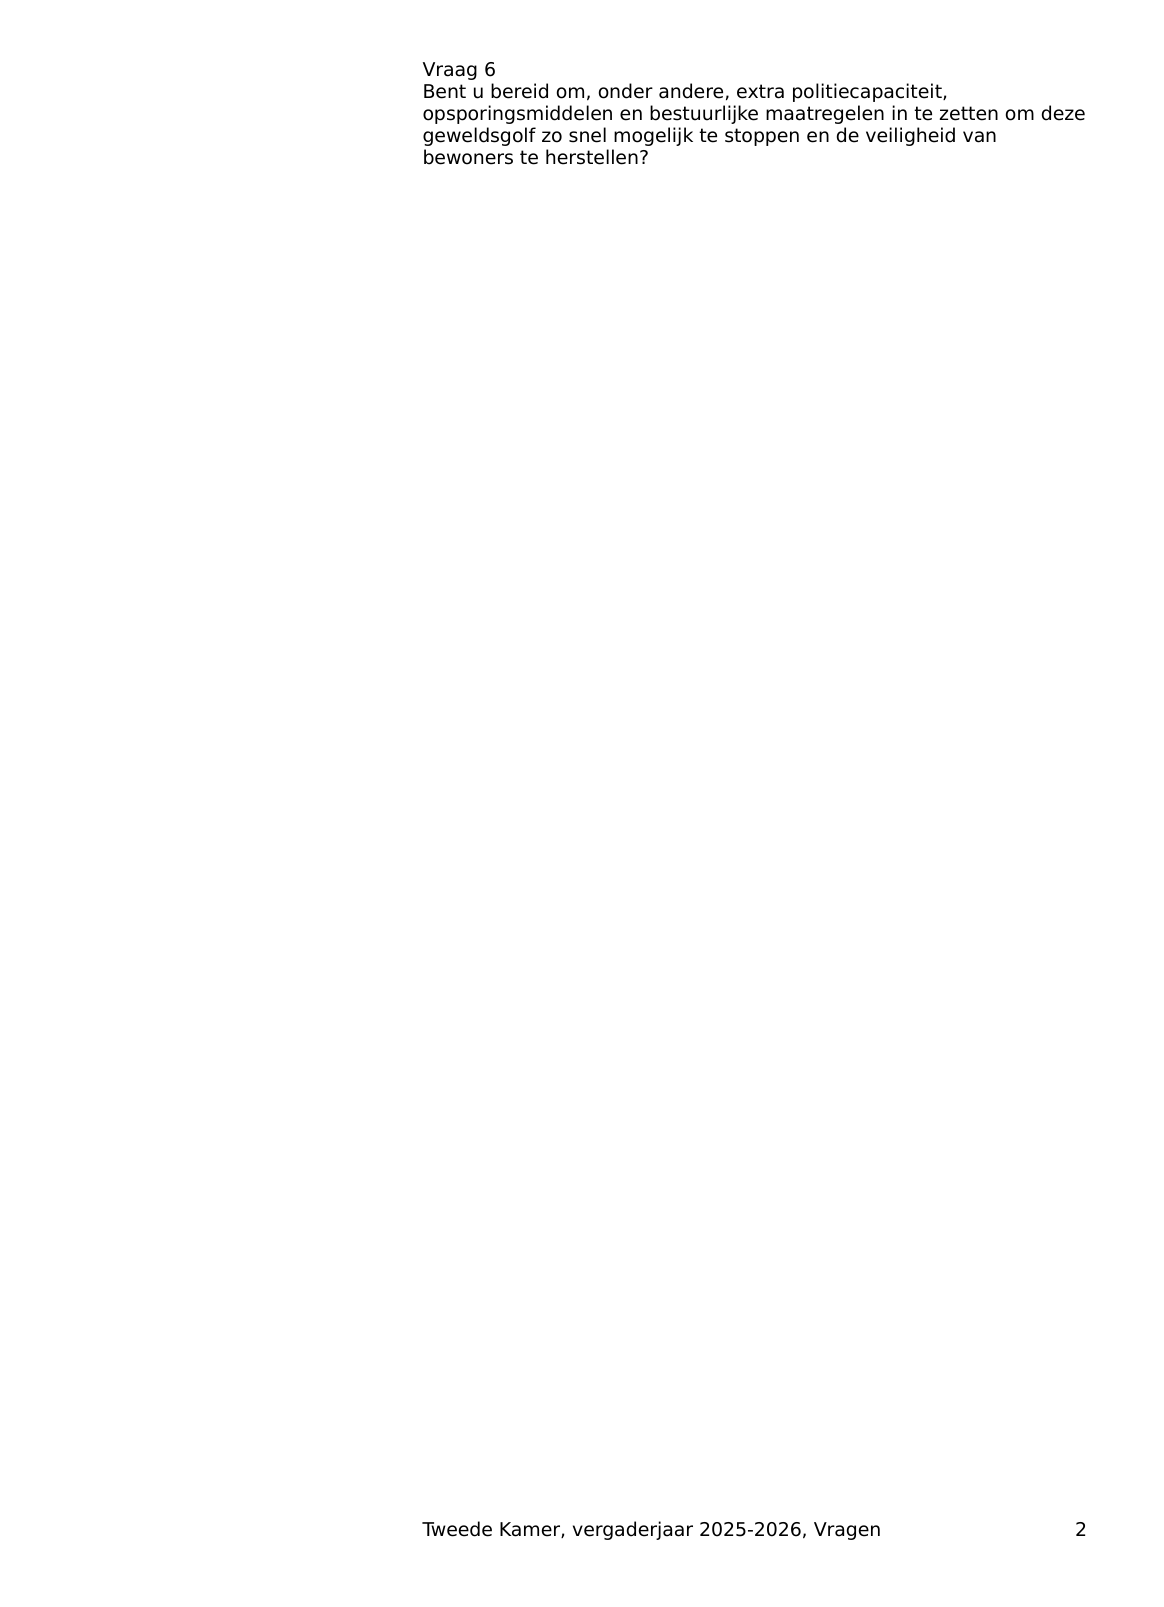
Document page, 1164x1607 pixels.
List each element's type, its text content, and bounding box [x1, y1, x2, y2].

text Vraag 6 [422, 59, 1087, 81]
text Bent u bereid om, onder andere, extra politiecapaciteit, opsporingsmiddelen en bestuurlijke maatregelen in te zetten om deze geweldsgolf zo snel mogelijk te stoppen en de veiligheid van bewoners te herstellen? [422, 81, 1087, 169]
